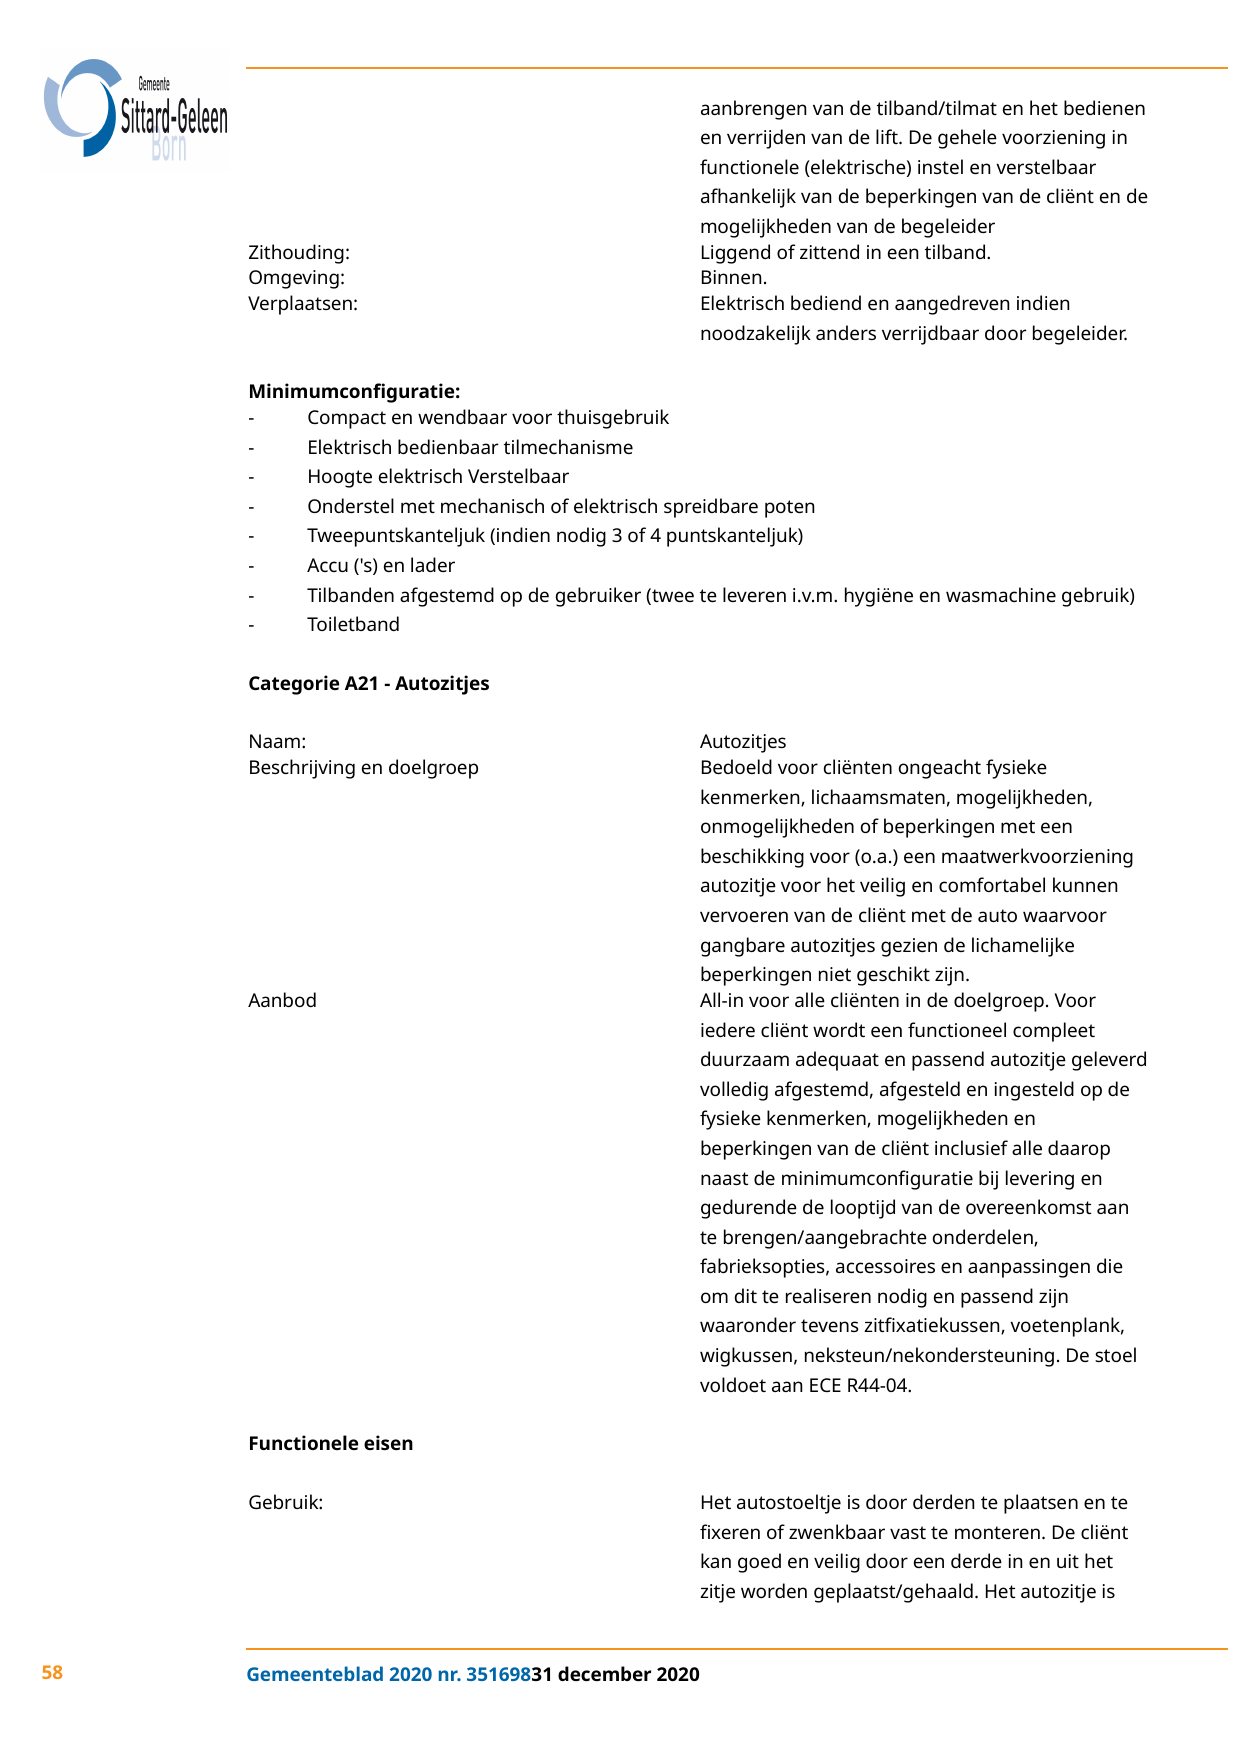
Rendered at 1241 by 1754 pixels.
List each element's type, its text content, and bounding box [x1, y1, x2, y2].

table_header [248, 95, 700, 239]
table_cell Binnen. [700, 265, 1152, 290]
table_header Naam: [248, 729, 700, 754]
table_cell Beschrijving en doelgroep [248, 754, 700, 987]
table_cell Verplaatsen: [248, 290, 700, 346]
text Functionele eisen [248, 1430, 1152, 1456]
table_cell Zithouding: [248, 239, 700, 264]
picture [41, 47, 231, 172]
table_header Autozitjes [700, 729, 1152, 754]
table_cell Compact en wendbaar voor thuisgebruik Elektrisch bedienbaar tilmechanisme Hoogte elektrisch Verstelbaar Onderstel met mechanisch of elektrisch spreidbare poten Tweepuntskanteljuk (indien nodig 3 of 4 puntskanteljuk) Accu ('s) en lader Tilbanden afgestemd op de gebruiker (twee te leveren i.v.m. hygiëne en wasmachine gebruik) Toiletband [248, 404, 1152, 637]
table_cell All-in voor alle cliënten in de doelgroep. Voor iedere cliënt wordt een functioneel compleet duurzaam adequaat en passend autozitje geleverd volledig afgestemd, afgesteld en ingesteld op de fysieke kenmerken, mogelijkheden en beperkingen van de cliënt inclusief alle daarop naast de minimumconfiguratie bij levering en gedurende de looptijd van de overeenkomst aan te brengen/aangebrachte onderdelen, fabrieksopties, accessoires en aanpassingen die om dit te realiseren nodig en passend zijn waaronder tevens zitfixatiekussen, voetenplank, wigkussen, neksteun/nekondersteuning. De stoel voldoet aan ECE R44-04. [700, 987, 1152, 1397]
table_cell Aanbod [248, 987, 700, 1397]
table_cell Elektrisch bediend en aangedreven indien noodzakelijk anders verrijdbaar door begeleider. [700, 290, 1152, 346]
table_cell Liggend of zittend in een tilband. [700, 239, 1152, 264]
table_cell Omgeving: [248, 265, 700, 290]
table_header Minimumconfiguratie: [248, 379, 1152, 404]
table_header Het autostoeltje is door derden te plaatsen en te fixeren of zwenkbaar vast te monteren. De cliënt kan goed en veilig door een derde in en uit het zitje worden geplaatst/gehaald. Het autozitje is [700, 1490, 1152, 1604]
table_header Categorie A21 - Autozitjes [248, 670, 1152, 696]
table_header aanbrengen van de tilband/tilmat en het bedienen en verrijden van de lift. De gehele voorziening in functionele (elektrische) instel en verstelbaar afhankelijk van de beperkingen van de cliënt en de mogelijkheden van de begeleider [700, 95, 1152, 239]
table_cell Bedoeld voor cliënten ongeacht fysieke kenmerken, lichaamsmaten, mogelijkheden, onmogelijkheden of beperkingen met een beschikking voor (o.a.) een maatwerkvoorziening autozitje voor het veilig en comfortabel kunnen vervoeren van de cliënt met de auto waarvoor gangbare autozitjes gezien de lichamelijke beperkingen niet geschikt zijn. [700, 754, 1152, 987]
table_header Gebruik: [248, 1490, 700, 1604]
